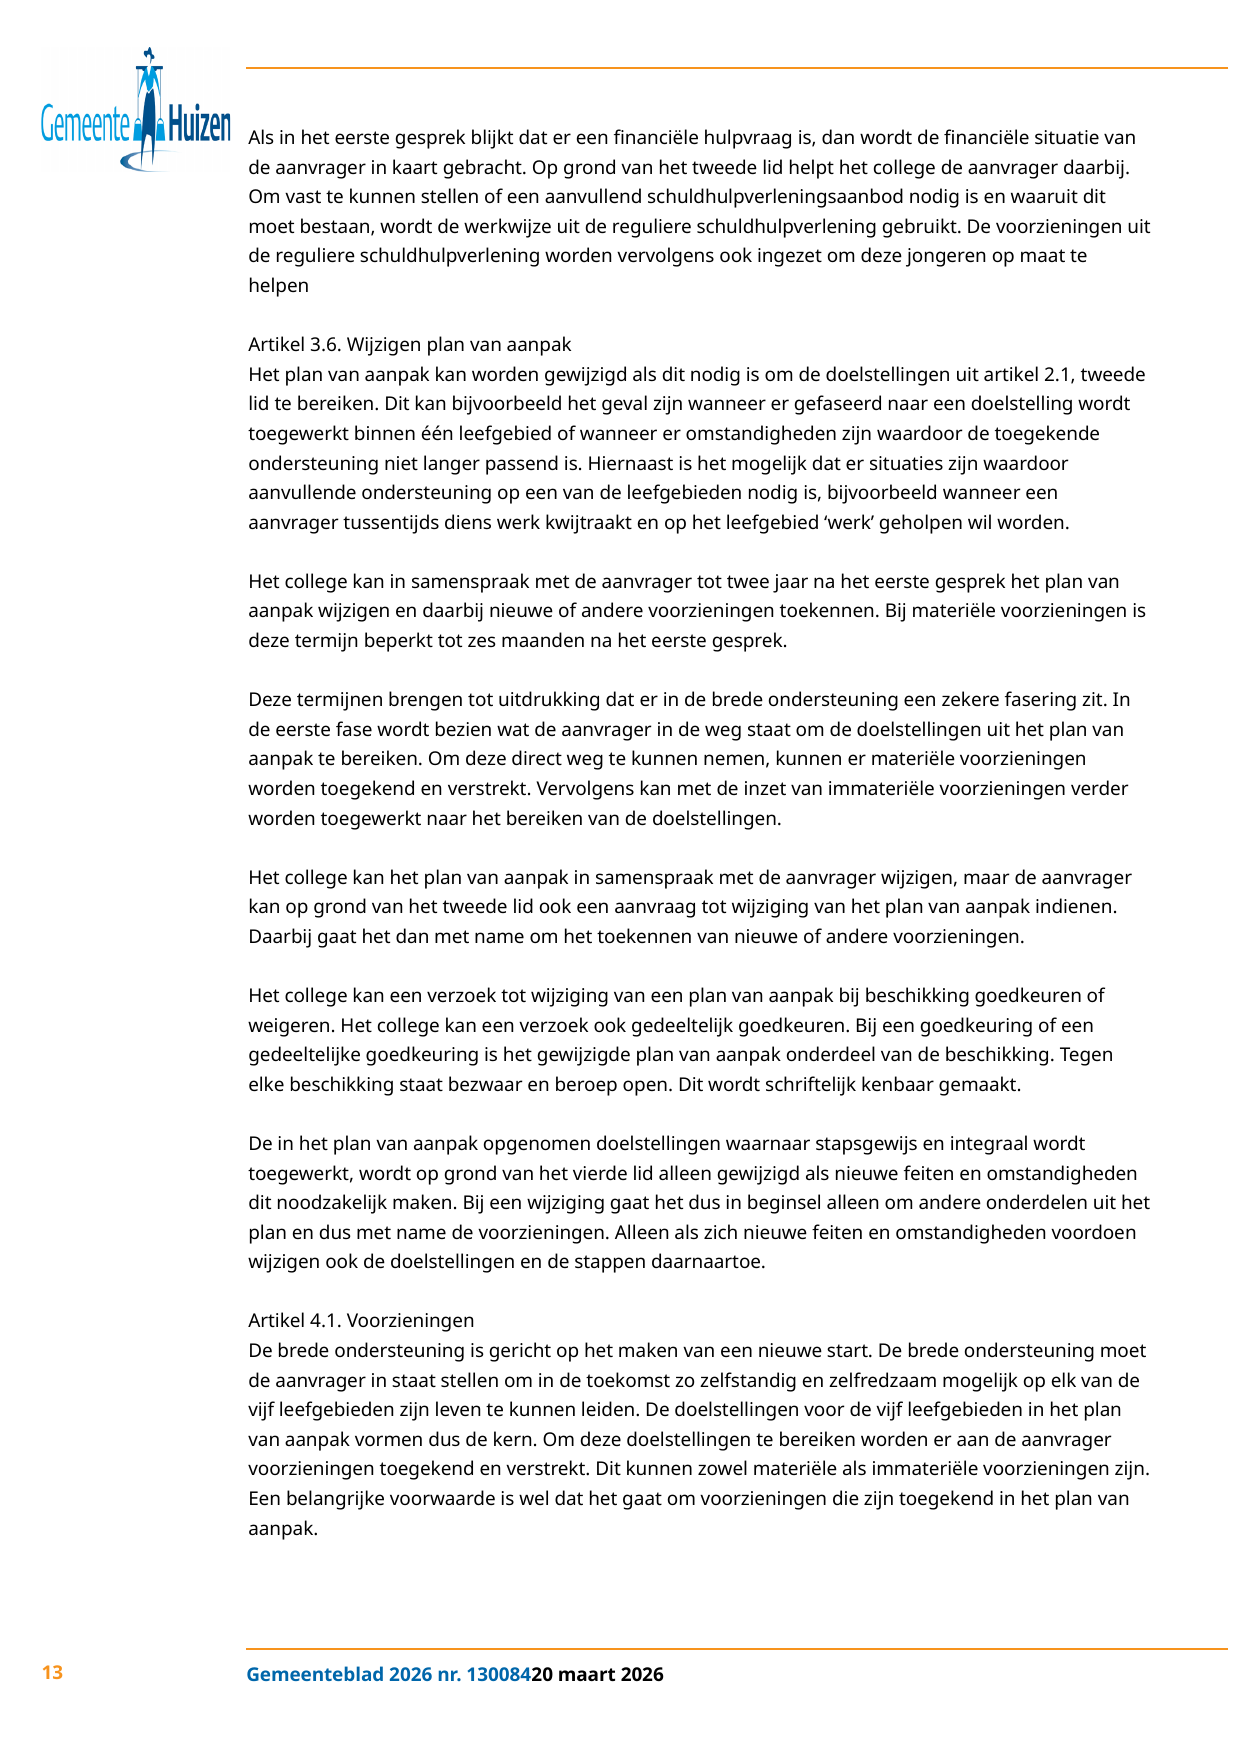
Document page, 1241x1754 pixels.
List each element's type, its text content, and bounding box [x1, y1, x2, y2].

text Het plan van aanpak kan worden gewijzigd als dit nodig is om de doelstellingen uit artikel 2.1, tweede lid te bereiken. Dit kan bijvoorbeeld het geval zijn wanneer er gefaseerd naar een doelstelling wordt toegewerkt binnen één leefgebied of wanneer er omstandigheden zijn waardoor de toegekende ondersteuning niet langer passend is. Hiernaast is het mogelijk dat er situaties zijn waardoor aanvullende ondersteuning op een van de leefgebieden nodig is, bijvoorbeeld wanneer een aanvrager tussentijds diens werk kwijtraakt en op het leefgebied ‘werk’ geholpen wil worden. [248, 361, 1152, 535]
text De brede ondersteuning is gericht op het maken van een nieuwe start. De brede ondersteuning moet de aanvrager in staat stellen om in de toekomst zo zelfstandig en zelfredzaam mogelijk op elk van de vijf leefgebieden zijn leven te kunnen leiden. De doelstellingen voor de vijf leefgebieden in het plan van aanpak vormen dus de kern. Om deze doelstellingen te bereiken worden er aan de aanvrager voorzieningen toegekend en verstrekt. Dit kunnen zowel materiële als immateriële voorzieningen zijn. Een belangrijke voorwaarde is wel dat het gaat om voorzieningen die zijn toegekend in het plan van aanpak. [248, 1337, 1152, 1541]
text Deze termijnen brengen tot uitdrukking dat er in de brede ondersteuning een zekere fasering zit. In de eerste fase wordt bezien wat de aanvrager in de weg staat om de doelstellingen uit het plan van aanpak te bereiken. Om deze direct weg te kunnen nemen, kunnen er materiële voorzieningen worden toegekend en verstrekt. Vervolgens kan met de inzet van immateriële voorzieningen verder worden toegewerkt naar het bereiken van de doelstellingen. [248, 686, 1152, 831]
text Als in het eerste gesprek blijkt dat er een financiële hulpvraag is, dan wordt de financiële situatie van de aanvrager in kaart gebracht. Op grond van het tweede lid helpt het college de aanvrager daarbij. Om vast te kunnen stellen of een aanvullend schuldhulpverleningsaanbod nodig is en waaruit dit moet bestaan, wordt de werkwijze uit de reguliere schuldhulpverlening gebruikt. De voorzieningen uit de reguliere schuldhulpverlening worden vervolgens ook ingezet om deze jongeren op maat te helpen [248, 124, 1152, 298]
text Artikel 3.6. Wijzigen plan van aanpak [248, 331, 1152, 357]
text Het college kan een verzoek tot wijziging van een plan van aanpak bij beschikking goedkeuren of weigeren. Het college kan een verzoek ook gedeeltelijk goedkeuren. Bij een goedkeuring of een gedeeltelijke goedkeuring is het gewijzigde plan van aanpak onderdeel van de beschikking. Tegen elke beschikking staat bezwaar en beroep open. Dit wordt schriftelijk kenbaar gemaakt. [248, 982, 1152, 1097]
text Het college kan in samenspraak met de aanvrager tot twee jaar na het eerste gesprek het plan van aanpak wijzigen en daarbij nieuwe of andere voorzieningen toekennen. Bij materiële voorzieningen is deze termijn beperkt tot zes maanden na het eerste gesprek. [248, 568, 1152, 653]
text Artikel 4.1. Voorzieningen [248, 1308, 1152, 1333]
text Het college kan het plan van aanpak in samenspraak met de aanvrager wijzigen, maar de aanvrager kan op grond van het tweede lid ook een aanvraag tot wijziging van het plan van aanpak indienen. Daarbij gaat het dan met name om het toekennen van nieuwe of andere voorzieningen. [248, 864, 1152, 949]
picture [41, 47, 231, 172]
text De in het plan van aanpak opgenomen doelstellingen waarnaar stapsgewijs en integraal wordt toegewerkt, wordt op grond van het vierde lid alleen gewijzigd als nieuwe feiten en omstandigheden dit noodzakelijk maken. Bij een wijziging gaat het dus in beginsel alleen om andere onderdelen uit het plan en dus met name de voorzieningen. Alleen als zich nieuwe feiten en omstandigheden voordoen wijzigen ook de doelstellingen en de stappen daarnaartoe. [248, 1130, 1152, 1274]
